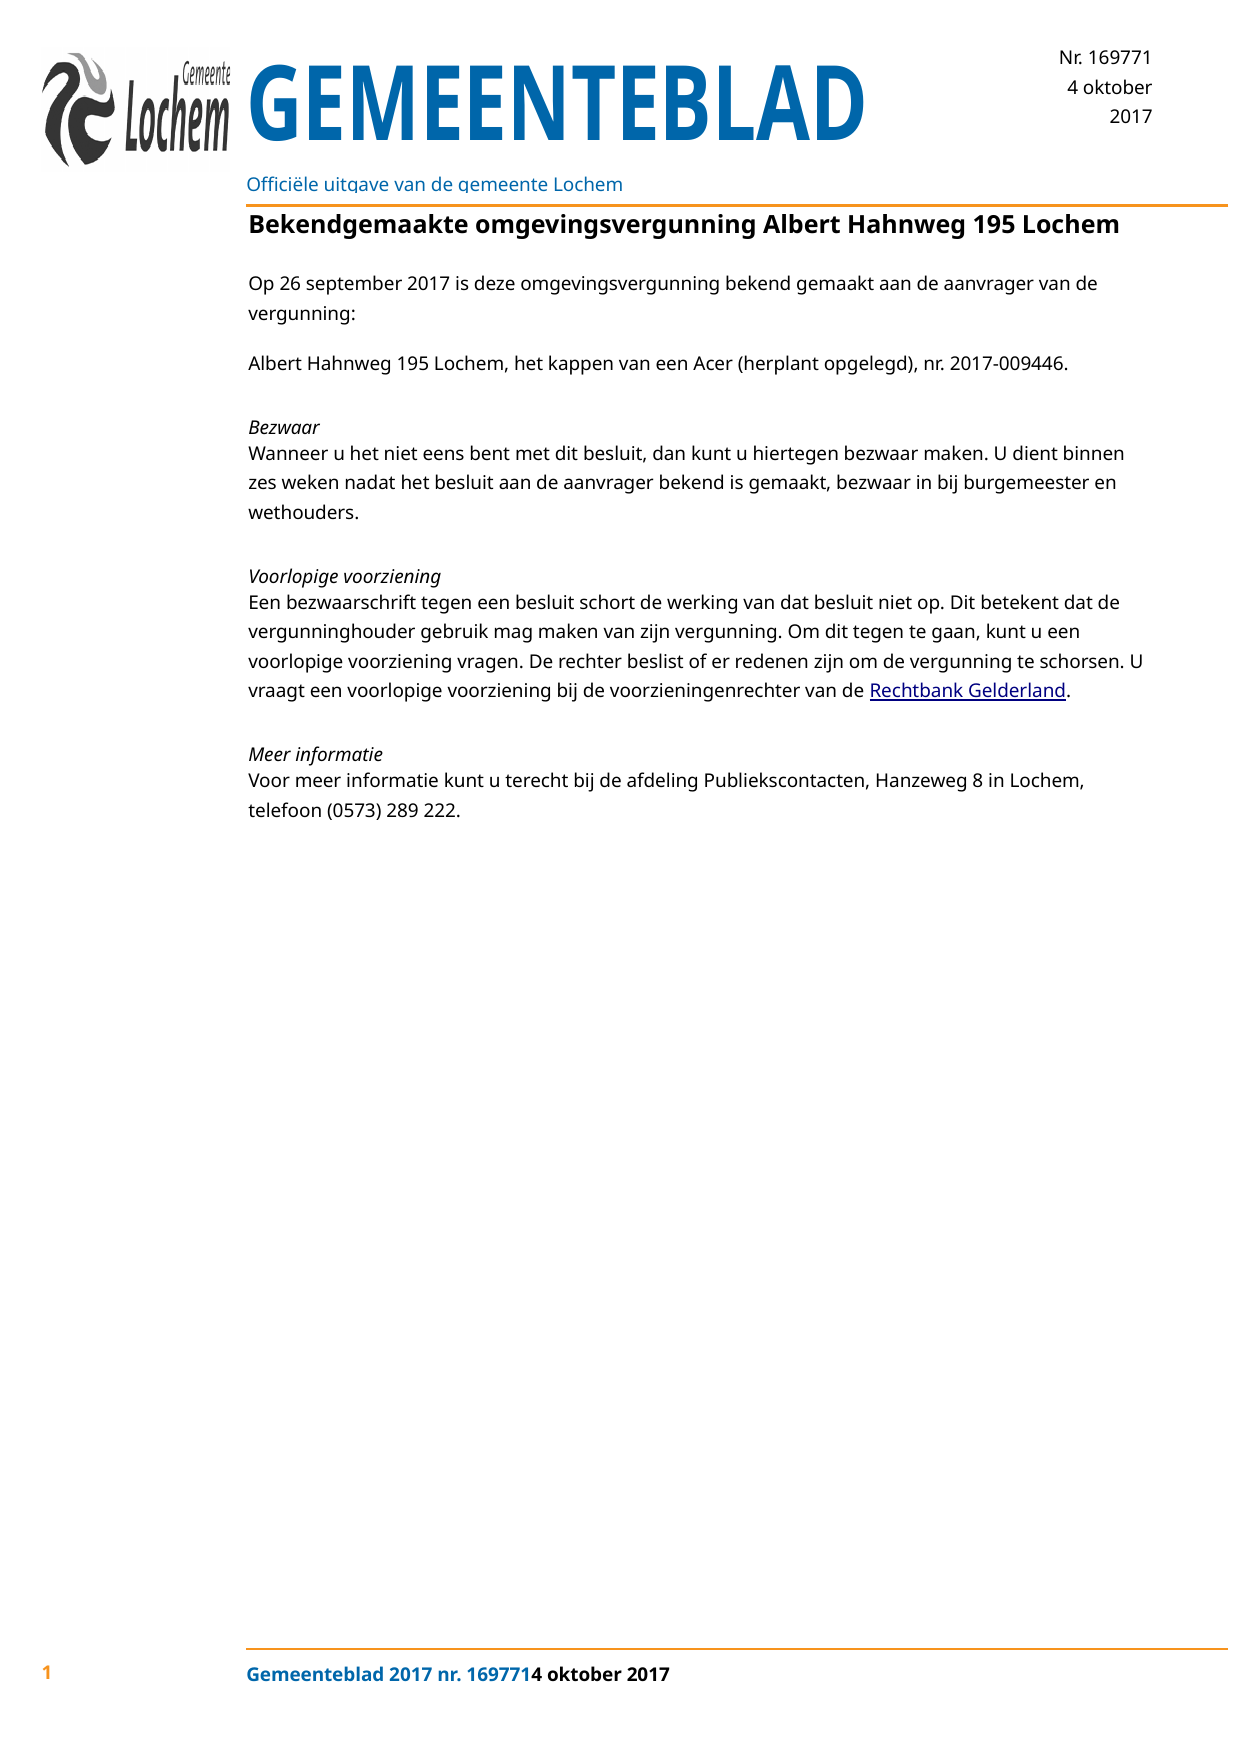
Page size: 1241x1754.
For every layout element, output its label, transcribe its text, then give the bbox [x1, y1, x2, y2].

text Voor meer informatie kunt u terecht bij de afdeling Publiekscontacten, Hanzeweg 8 in Lochem, telefoon (0573) 289 222. [248, 767, 1152, 823]
text Een bezwaarschrift tegen een besluit schort de werking van dat besluit niet op. Dit betekent dat de vergunninghouder gebruik mag maken van zijn vergunning. Om dit tegen te gaan, kunt u een voorlopige voorziening vragen. De rechter beslist of er redenen zijn om de vergunning te schorsen. U vraagt een voorlopige voorziening bij de voorzieningenrechter van de Rechtbank Gelderland. [248, 589, 1152, 703]
text Voorlopige voorziening [248, 563, 1152, 589]
text Meer informatie [248, 742, 1152, 767]
picture [41, 47, 231, 172]
text Bezwaar [248, 414, 1152, 440]
text Op 26 september 2017 is deze omgevingsvergunning bekend gemaakt aan de aanvrager van de vergunning: [248, 270, 1152, 326]
text Wanneer u het niet eens bent met dit besluit, dan kunt u hiertegen bezwaar maken. U dient binnen zes weken nadat het besluit aan de aanvrager bekend is gemaakt, bezwaar in bij burgemeester en wethouders. [248, 440, 1152, 525]
text Albert Hahnweg 195 Lochem, het kappen van een Acer (herplant opgelegd), nr. 2017-009446. [248, 350, 1152, 376]
text Bekendgemaakte omgevingsvergunning Albert Hahnweg 195 Lochem [248, 207, 1152, 241]
